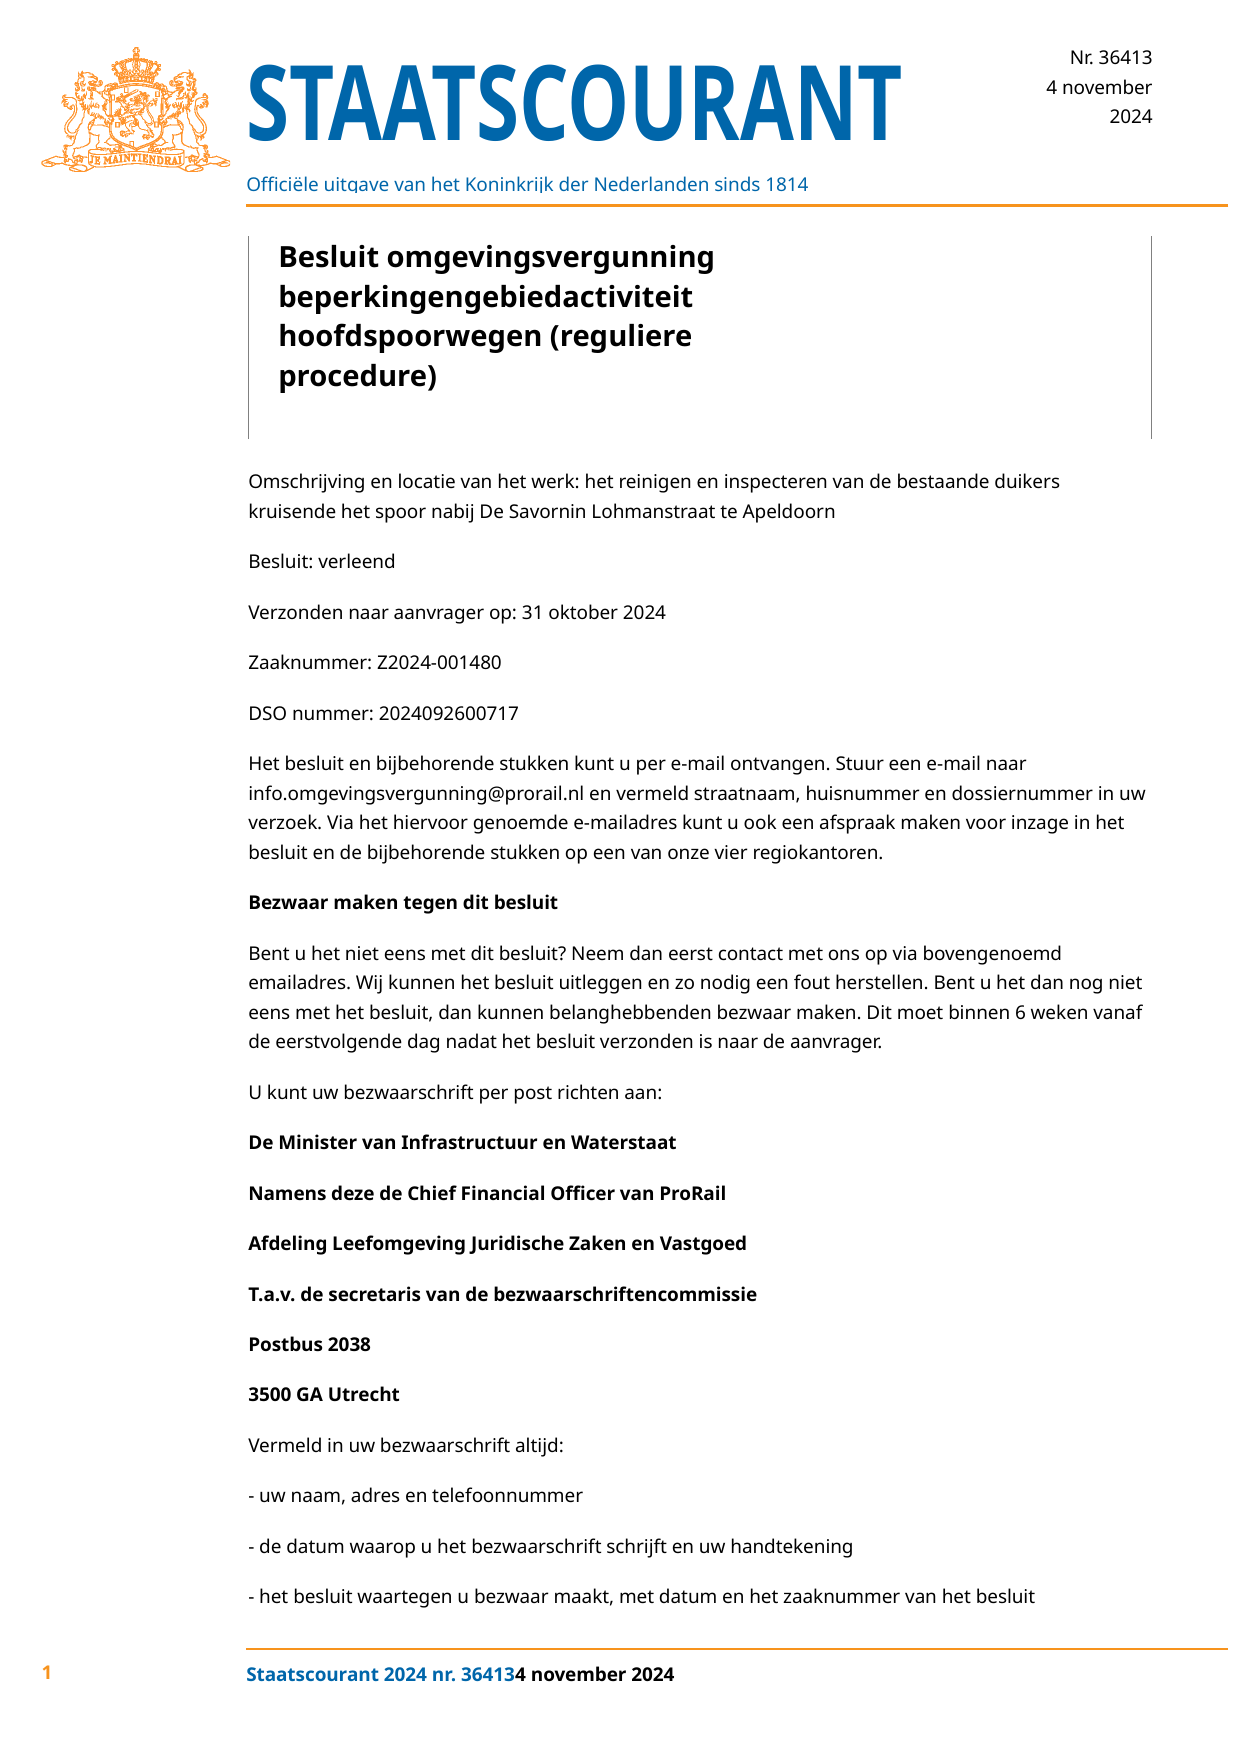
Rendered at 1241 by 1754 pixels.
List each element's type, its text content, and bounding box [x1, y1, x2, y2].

text - de datum waarop u het bezwaarschrift schrijft en uw handtekening [248, 1533, 1152, 1558]
text DSO nummer: 2024092600717 [248, 700, 1152, 726]
text Namens deze de Chief Financial Officer van ProRail [248, 1180, 1152, 1206]
text Omschrijving en locatie van het werk: het reinigen en inspecteren van de bestaande duikers kruisende het spoor nabij De Savornin Lohmanstraat te Apeldoorn [248, 469, 1152, 524]
table_header [1090, 236, 1151, 413]
table_header Besluit omgevingsvergunning beperkingengebiedactiviteit hoofdspoorwegen (reguliere procedure) [249, 236, 850, 439]
text Afdeling Leefomgeving Juridische Zaken en Vastgoed [248, 1230, 1152, 1256]
table_header [850, 414, 1151, 439]
text Bent u het niet eens met dit besluit? Neem dan eerst contact met ons op via bovengenoemd emailadres. Wij kunnen het besluit uitleggen en zo nodig een fout herstellen. Bent u het dan nog niet eens met het besluit, dan kunnen belanghebbenden bezwaar maken. Dit moet binnen 6 weken vanaf de eerstvolgende dag nadat het besluit verzonden is naar de aanvrager. [248, 940, 1152, 1054]
text Bezwaar maken tegen dit besluit [248, 889, 1152, 915]
text U kunt uw bezwaarschrift per post richten aan: [248, 1079, 1152, 1105]
text De Minister van Infrastructuur en Waterstaat [248, 1129, 1152, 1155]
text Vermeld in uw bezwaarschrift altijd: [248, 1432, 1152, 1458]
text Het besluit en bijbehorende stukken kunt u per e-mail ontvangen. Stuur een e-mail naar info.omgevingsvergunning@prorail.nl en vermeld straatnaam, huisnummer en dossiernummer in uw verzoek. Via het hiervoor genoemde e-mailadres kunt u ook een afspraak maken voor inzage in het besluit en de bijbehorende stukken op een van onze vier regiokantoren. [248, 750, 1152, 865]
picture [41, 47, 231, 172]
text - uw naam, adres en telefoonnummer [248, 1482, 1152, 1508]
table_header [850, 236, 912, 413]
text Postbus 2038 [248, 1331, 1152, 1357]
picture [912, 236, 1090, 414]
text 3500 GA Utrecht [248, 1382, 1152, 1407]
text T.a.v. de secretaris van de bezwaarschriftencommissie [248, 1281, 1152, 1306]
text Verzonden naar aanvrager op: 31 oktober 2024 [248, 599, 1152, 625]
text Zaaknummer: Z2024-001480 [248, 649, 1152, 675]
text Besluit: verleend [248, 549, 1152, 574]
text - het besluit waartegen u bezwaar maakt, met datum en het zaaknummer van het besluit [248, 1583, 1152, 1609]
